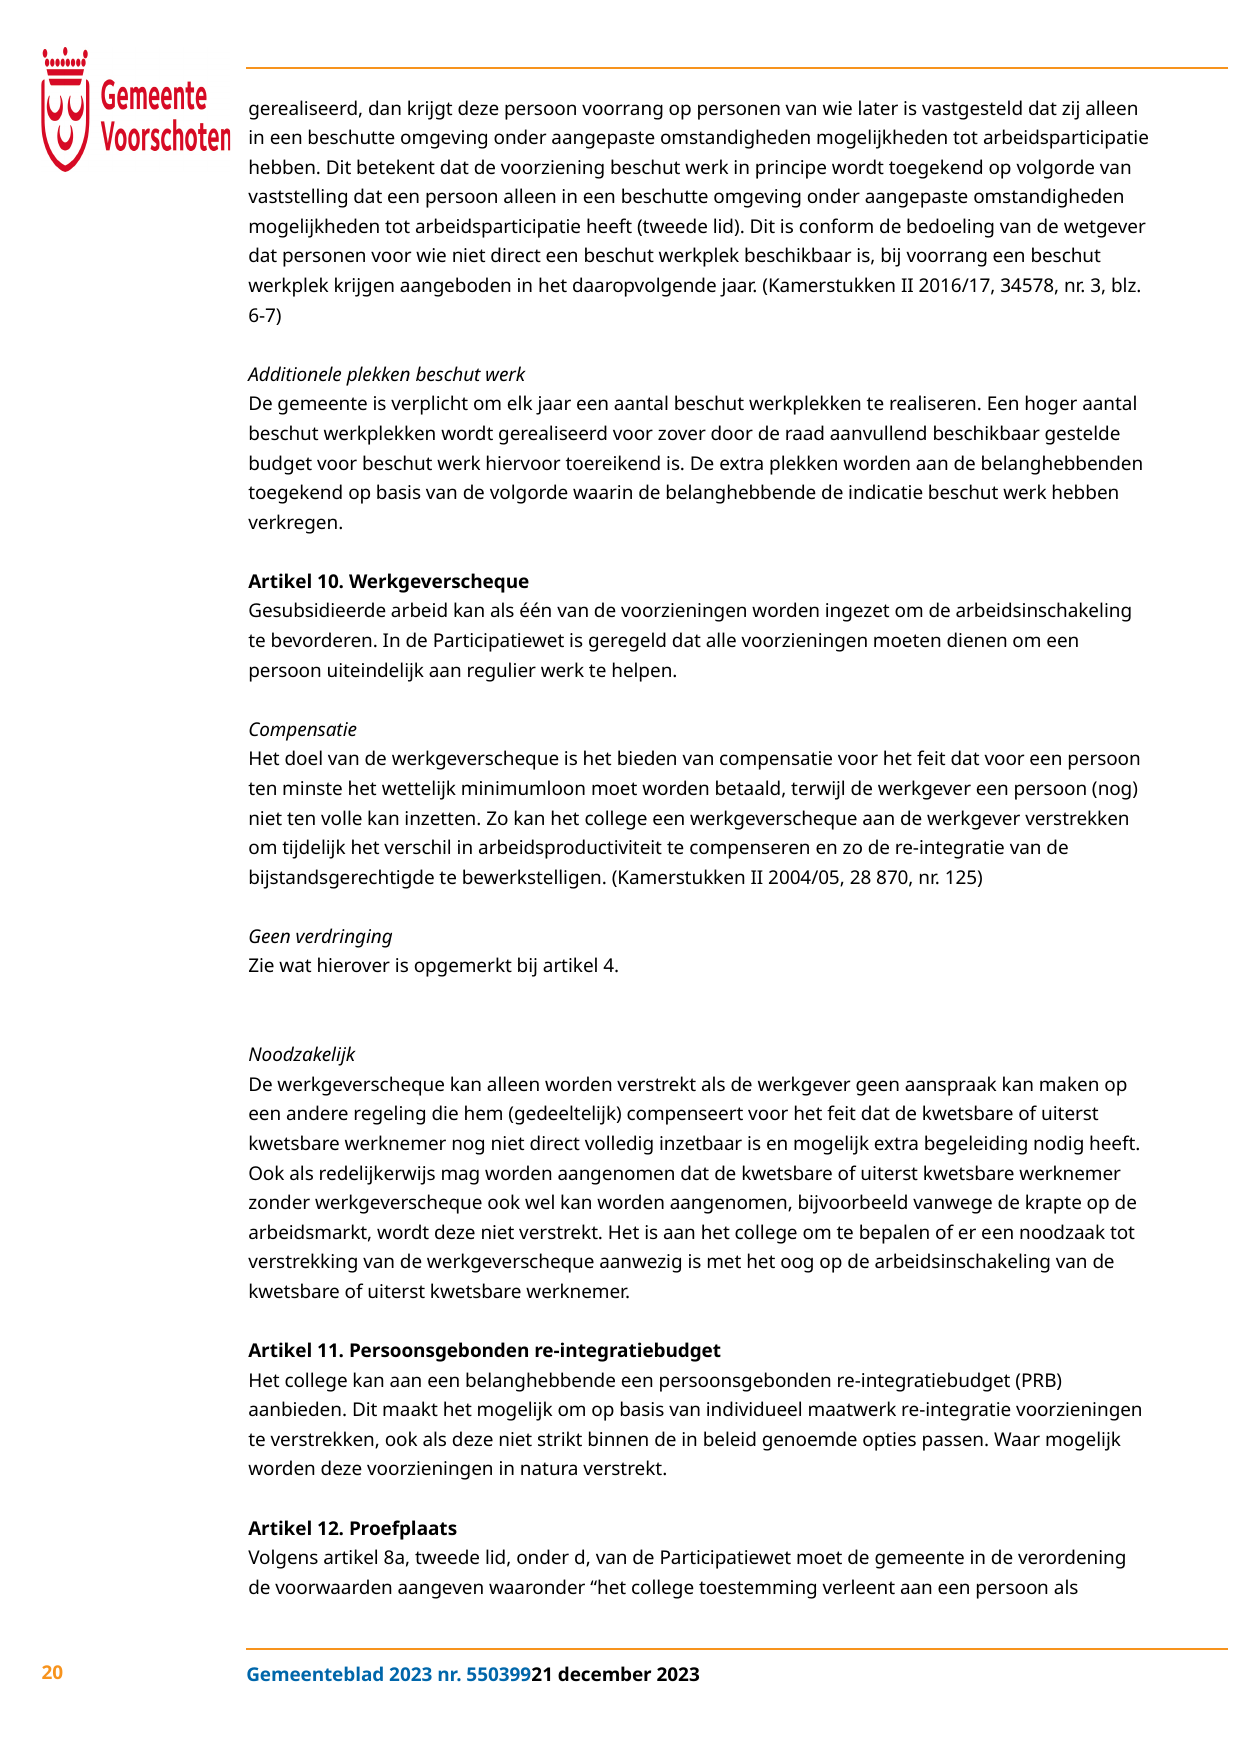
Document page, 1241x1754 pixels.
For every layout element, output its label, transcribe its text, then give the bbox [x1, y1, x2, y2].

text Compensatie [248, 716, 1152, 742]
text De werkgeverscheque kan alleen worden verstrekt als de werkgever geen aanspraak kan maken op een andere regeling die hem (gedeeltelijk) compenseert voor het feit dat de kwetsbare of uiterst kwetsbare werknemer nog niet direct volledig inzetbaar is en mogelijk extra begeleiding nodig heeft. Ook als redelijkerwijs mag worden aangenomen dat de kwetsbare of uiterst kwetsbare werknemer zonder werkgeverscheque ook wel kan worden aangenomen, bijvoorbeeld vanwege de krapte op de arbeidsmarkt, wordt deze niet verstrekt. Het is aan het college om te bepalen of er een noodzaak tot verstrekking van de werkgeverscheque aanwezig is met het oog op de arbeidsinschakeling van de kwetsbare of uiterst kwetsbare werknemer. [248, 1071, 1152, 1304]
text Geen verdringing [248, 923, 1152, 949]
text Het doel van de werkgeverscheque is het bieden van compensatie voor het feit dat voor een persoon ten minste het wettelijk minimumloon moet worden betaald, terwijl de werkgever een persoon (nog) niet ten volle kan inzetten. Zo kan het college een werkgeverscheque aan de werkgever verstrekken om tijdelijk het verschil in arbeidsproductiviteit te compenseren en zo de re-integratie van de bijstandsgerechtigde te bewerkstelligen. (Kamerstukken II 2004/05, 28 870, nr. 125) [248, 746, 1152, 890]
text Artikel 11. Persoonsgebonden re-integratiebudget [248, 1337, 1152, 1363]
text Additionele plekken beschut werk [248, 361, 1152, 387]
picture [41, 47, 231, 172]
text Gesubsidieerde arbeid kan als één van de voorzieningen worden ingezet om de arbeidsinschakeling te bevorderen. In de Participatiewet is geregeld dat alle voorzieningen moeten dienen om een persoon uiteindelijk aan regulier werk te helpen. [248, 598, 1152, 683]
text gerealiseerd, dan krijgt deze persoon voorrang op personen van wie later is vastgesteld dat zij alleen in een beschutte omgeving onder aangepaste omstandigheden mogelijkheden tot arbeidsparticipatie hebben. Dit betekent dat de voorziening beschut werk in principe wordt toegekend op volgorde van vaststelling dat een persoon alleen in een beschutte omgeving onder aangepaste omstandigheden mogelijkheden tot arbeidsparticipatie heeft (tweede lid). Dit is conform de bedoeling van de wetgever dat personen voor wie niet direct een beschut werkplek beschikbaar is, bij voorrang een beschut werkplek krijgen aangeboden in het daaropvolgende jaar. (Kamerstukken II 2016/17, 34578, nr. 3, blz. 6-7) [248, 95, 1152, 328]
text Noodzakelijk [248, 1041, 1152, 1067]
text Zie wat hierover is opgemerkt bij artikel 4. [248, 953, 1152, 978]
text Het college kan aan een belanghebbende een persoonsgebonden re-integratiebudget (PRB) aanbieden. Dit maakt het mogelijk om op basis van individueel maatwerk re-integratie voorzieningen te verstrekken, ook als deze niet strikt binnen de in beleid genoemde opties passen. Waar mogelijk worden deze voorzieningen in natura verstrekt. [248, 1367, 1152, 1481]
text De gemeente is verplicht om elk jaar een aantal beschut werkplekken te realiseren. Een hoger aantal beschut werkplekken wordt gerealiseerd voor zover door de raad aanvullend beschikbaar gestelde budget voor beschut werk hiervoor toereikend is. De extra plekken worden aan de belanghebbenden toegekend op basis van de volgorde waarin de belanghebbende de indicatie beschut werk hebben verkregen. [248, 391, 1152, 535]
text Volgens artikel 8a, tweede lid, onder d, van de Participatiewet moet de gemeente in de verordening de voorwaarden aangeven waaronder “het college toestemming verleent aan een persoon als [248, 1544, 1152, 1600]
text Artikel 12. Proefplaats [248, 1515, 1152, 1541]
text Artikel 10. Werkgeverscheque [248, 568, 1152, 594]
